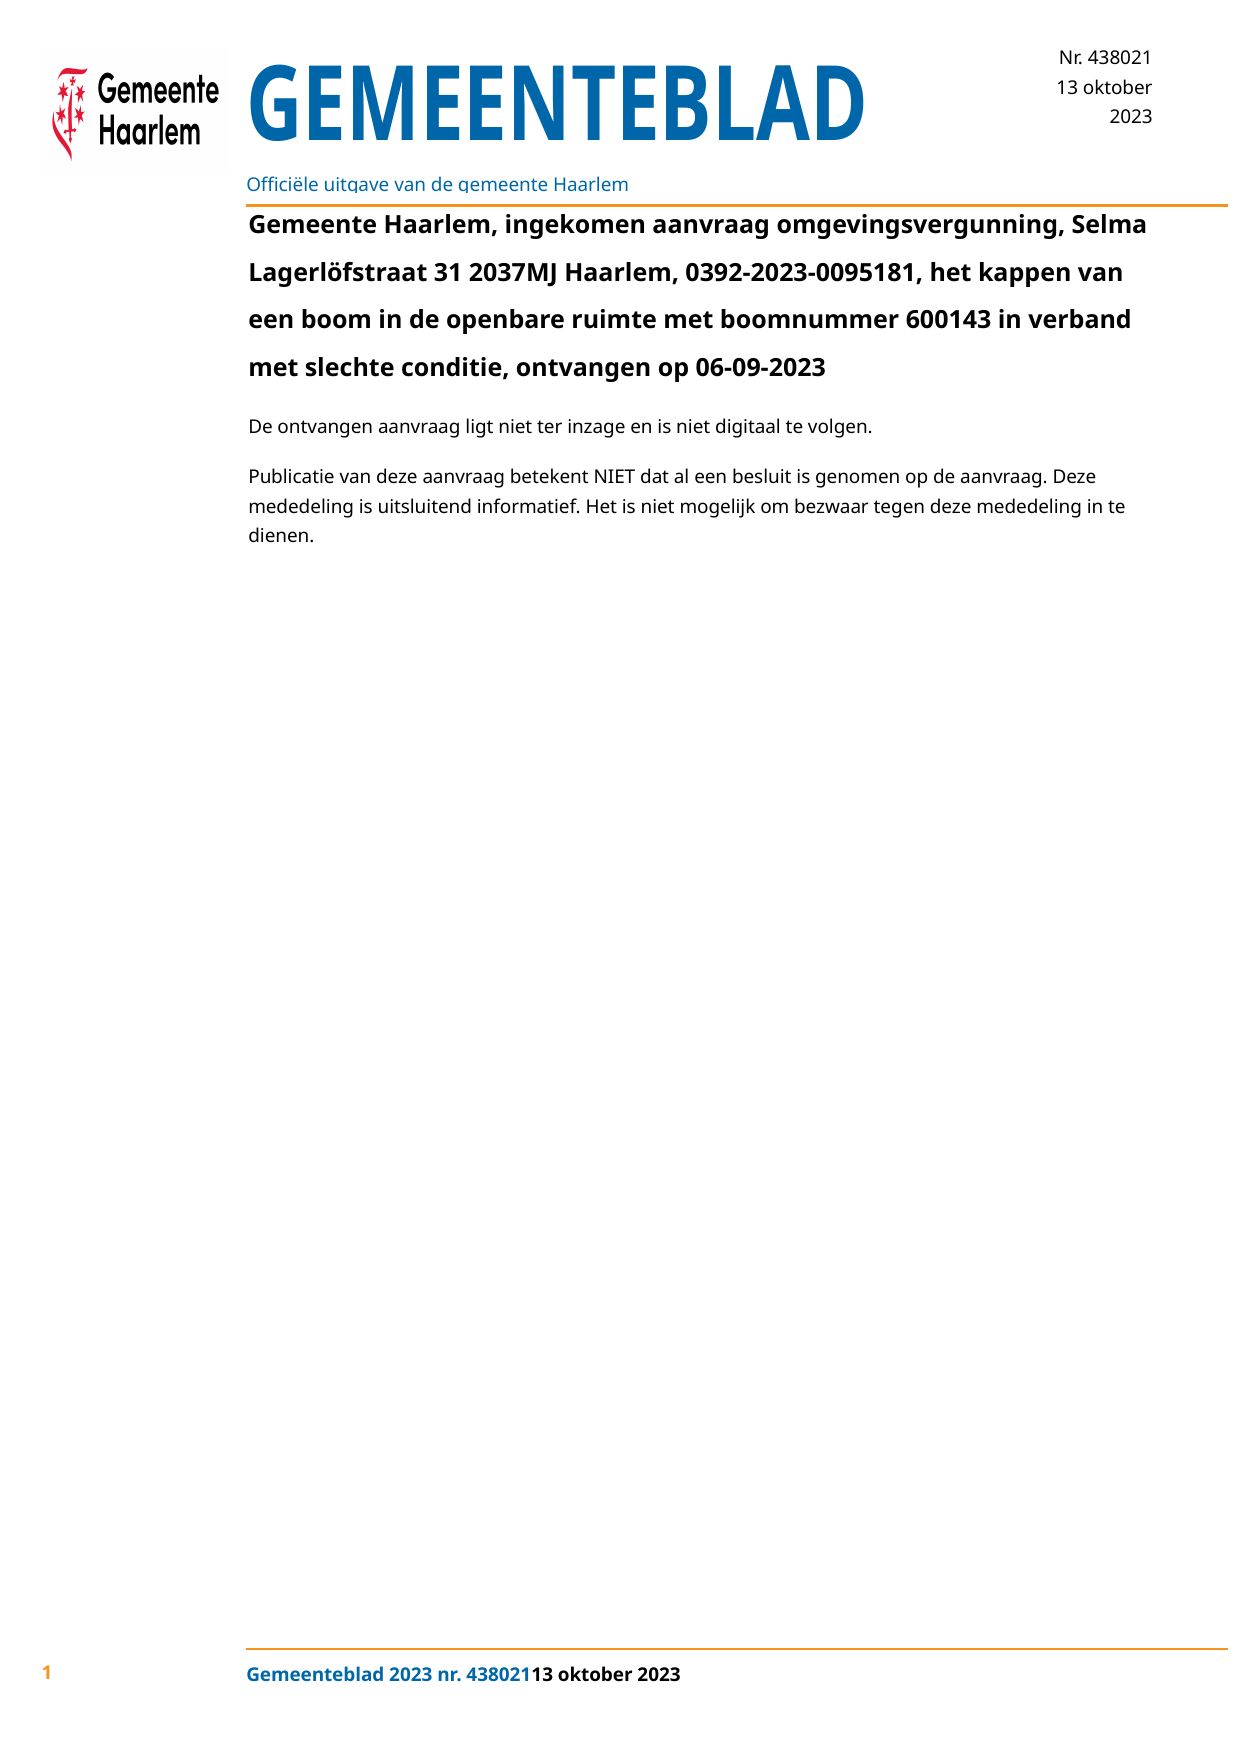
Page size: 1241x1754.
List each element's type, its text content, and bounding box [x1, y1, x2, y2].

text Publicatie van deze aanvraag betekent NIET dat al een besluit is genomen op de aanvraag. Deze mededeling is uitsluitend informatief. Het is niet mogelijk om bezwaar tegen deze mededeling in te dienen. [248, 463, 1152, 548]
text Gemeente Haarlem, ingekomen aanvraag omgevingsvergunning, Selma Lagerlöfstraat 31 2037MJ Haarlem, 0392-2023-0095181, het kappen van een boom in de openbare ruimte met boomnummer 600143 in verband met slechte conditie, ontvangen op 06-09-2023 [248, 207, 1152, 384]
text De ontvangen aanvraag ligt niet ter inzage en is niet digitaal te volgen. [248, 413, 1152, 439]
picture [41, 47, 231, 172]
